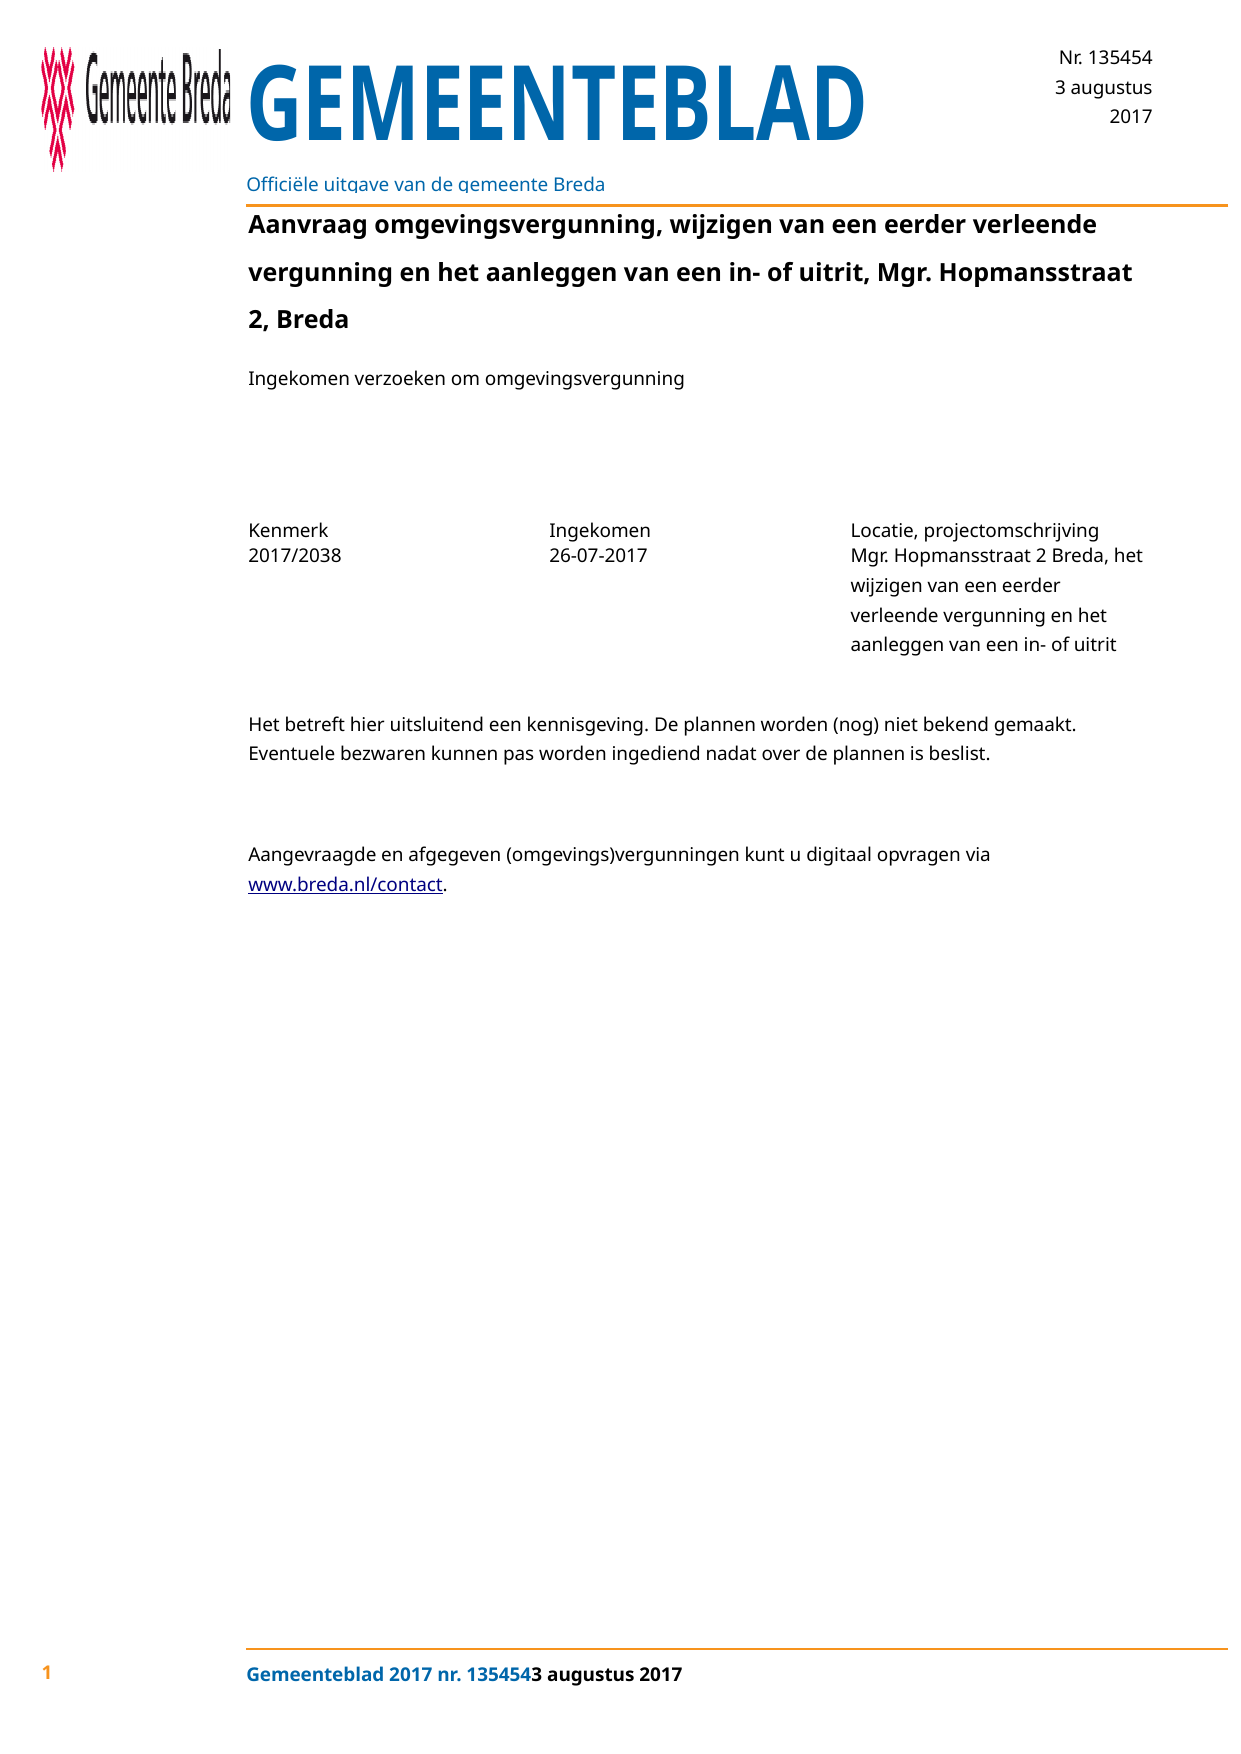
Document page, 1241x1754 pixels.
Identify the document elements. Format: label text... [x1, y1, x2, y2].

table_cell 2017/2038 [248, 543, 549, 657]
table_header Ingekomen [549, 517, 850, 543]
text Het betreft hier uitsluitend een kennisgeving. De plannen worden (nog) niet bekend gemaakt. Eventuele bezwaren kunnen pas worden ingediend nadat over de plannen is beslist. [248, 711, 1152, 766]
table_cell Mgr. Hopmansstraat 2 Breda, het wijzigen van een eerder verleende vergunning en het aanleggen van een in- of uitrit [850, 543, 1152, 657]
table_header Kenmerk [248, 517, 549, 543]
table_cell 26-07-2017 [549, 543, 850, 657]
table_header Locatie, projectomschrijving [850, 517, 1152, 543]
text Ingekomen verzoeken om omgevingsvergunning [248, 366, 1152, 391]
text Aanvraag omgevingsvergunning, wijzigen van een eerder verleende vergunning en het aanleggen van een in- of uitrit, Mgr. Hopmansstraat 2, Breda [248, 207, 1152, 336]
text Aangevraagde en afgegeven (omgevings)vergunningen kunt u digitaal opvragen via www.breda.nl/contact. [248, 841, 1152, 896]
picture [41, 47, 231, 172]
